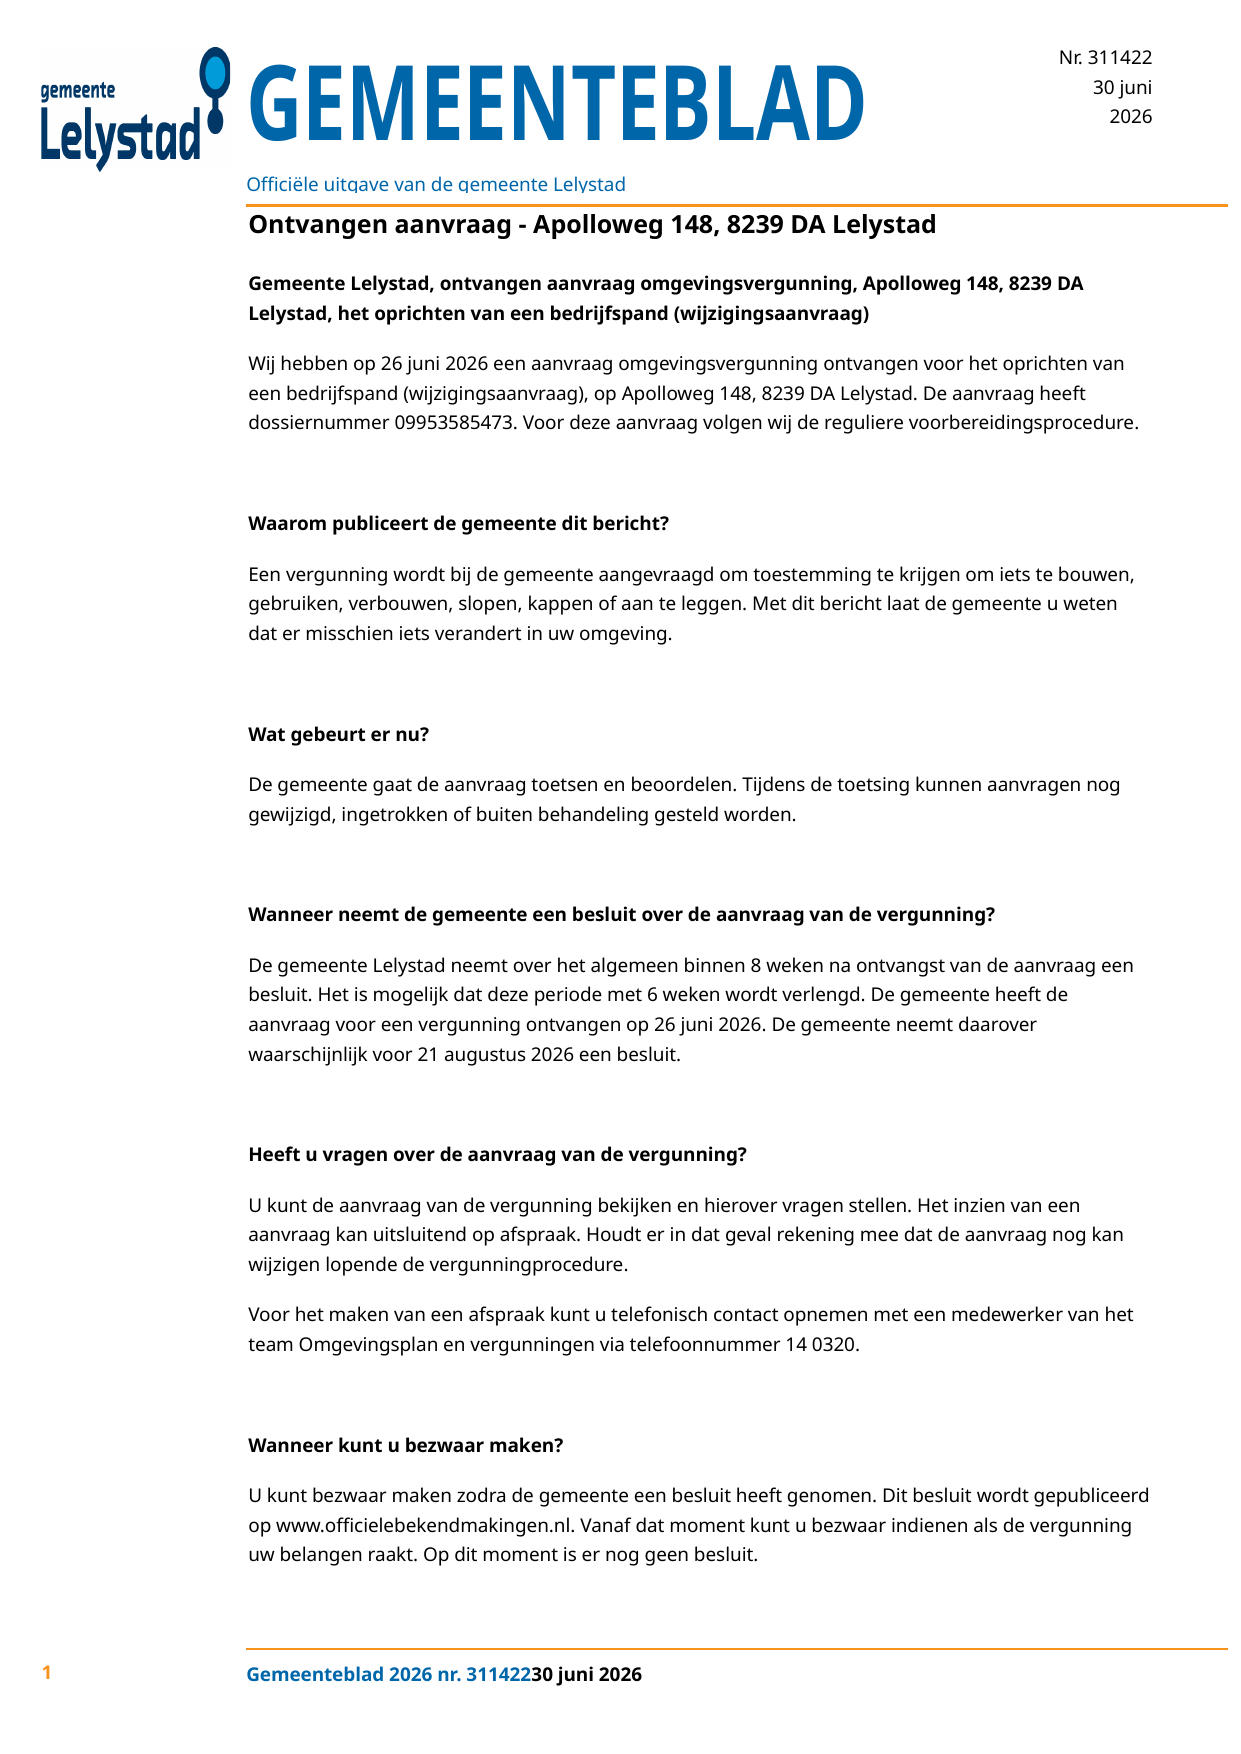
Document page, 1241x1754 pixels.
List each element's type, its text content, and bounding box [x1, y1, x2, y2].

text U kunt de aanvraag van de vergunning bekijken en hierover vragen stellen. Het inzien van een aanvraag kan uitsluitend op afspraak. Houdt er in dat geval rekening mee dat de aanvraag nog kan wijzigen lopende de vergunningprocedure. [248, 1192, 1152, 1277]
text Wat gebeurt er nu? [248, 721, 1152, 746]
text Wij hebben op 26 juni 2026 een aanvraag omgevingsvergunning ontvangen voor het oprichten van een bedrijfspand (wijzigingsaanvraag), op Apolloweg 148, 8239 DA Lelystad. De aanvraag heeft dossiernummer 09953585473. Voor deze aanvraag volgen wij de reguliere voorbereidingsprocedure. [248, 350, 1152, 435]
text Voor het maken van een afspraak kunt u telefonisch contact opnemen met een medewerker van het team Omgevingsplan en vergunningen via telefoonnummer 14 0320. [248, 1302, 1152, 1357]
picture [41, 47, 231, 172]
text U kunt bezwaar maken zodra de gemeente een besluit heeft genomen. Dit besluit wordt gepubliceerd op www.officielebekendmakingen.nl. Vanaf dat moment kunt u bezwaar indienen als de vergunning uw belangen raakt. Op dit moment is er nog geen besluit. [248, 1482, 1152, 1567]
text Een vergunning wordt bij de gemeente aangevraagd om toestemming te krijgen om iets te bouwen, gebruiken, verbouwen, slopen, kappen of aan te leggen. Met dit bericht laat de gemeente u weten dat er misschien iets verandert in uw omgeving. [248, 561, 1152, 646]
text Ontvangen aanvraag - Apolloweg 148, 8239 DA Lelystad [248, 207, 1152, 241]
text Waarom publiceert de gemeente dit bericht? [248, 510, 1152, 536]
text Wanneer neemt de gemeente een besluit over de aanvraag van de vergunning? [248, 902, 1152, 927]
text Heeft u vragen over de aanvraag van de vergunning? [248, 1142, 1152, 1167]
text Wanneer kunt u bezwaar maken? [248, 1432, 1152, 1458]
text De gemeente Lelystad neemt over het algemeen binnen 8 weken na ontvangst van de aanvraag een besluit. Het is mogelijk dat deze periode met 6 weken wordt verlengd. De gemeente heeft de aanvraag voor een vergunning ontvangen op 26 juni 2026. De gemeente neemt daarover waarschijnlijk voor 21 augustus 2026 een besluit. [248, 952, 1152, 1066]
text Gemeente Lelystad, ontvangen aanvraag omgevingsvergunning, Apolloweg 148, 8239 DA Lelystad, het oprichten van een bedrijfspand (wijzigingsaanvraag) [248, 270, 1152, 326]
text De gemeente gaat de aanvraag toetsen en beoordelen. Tijdens de toetsing kunnen aanvragen nog gewijzigd, ingetrokken of buiten behandeling gesteld worden. [248, 771, 1152, 826]
